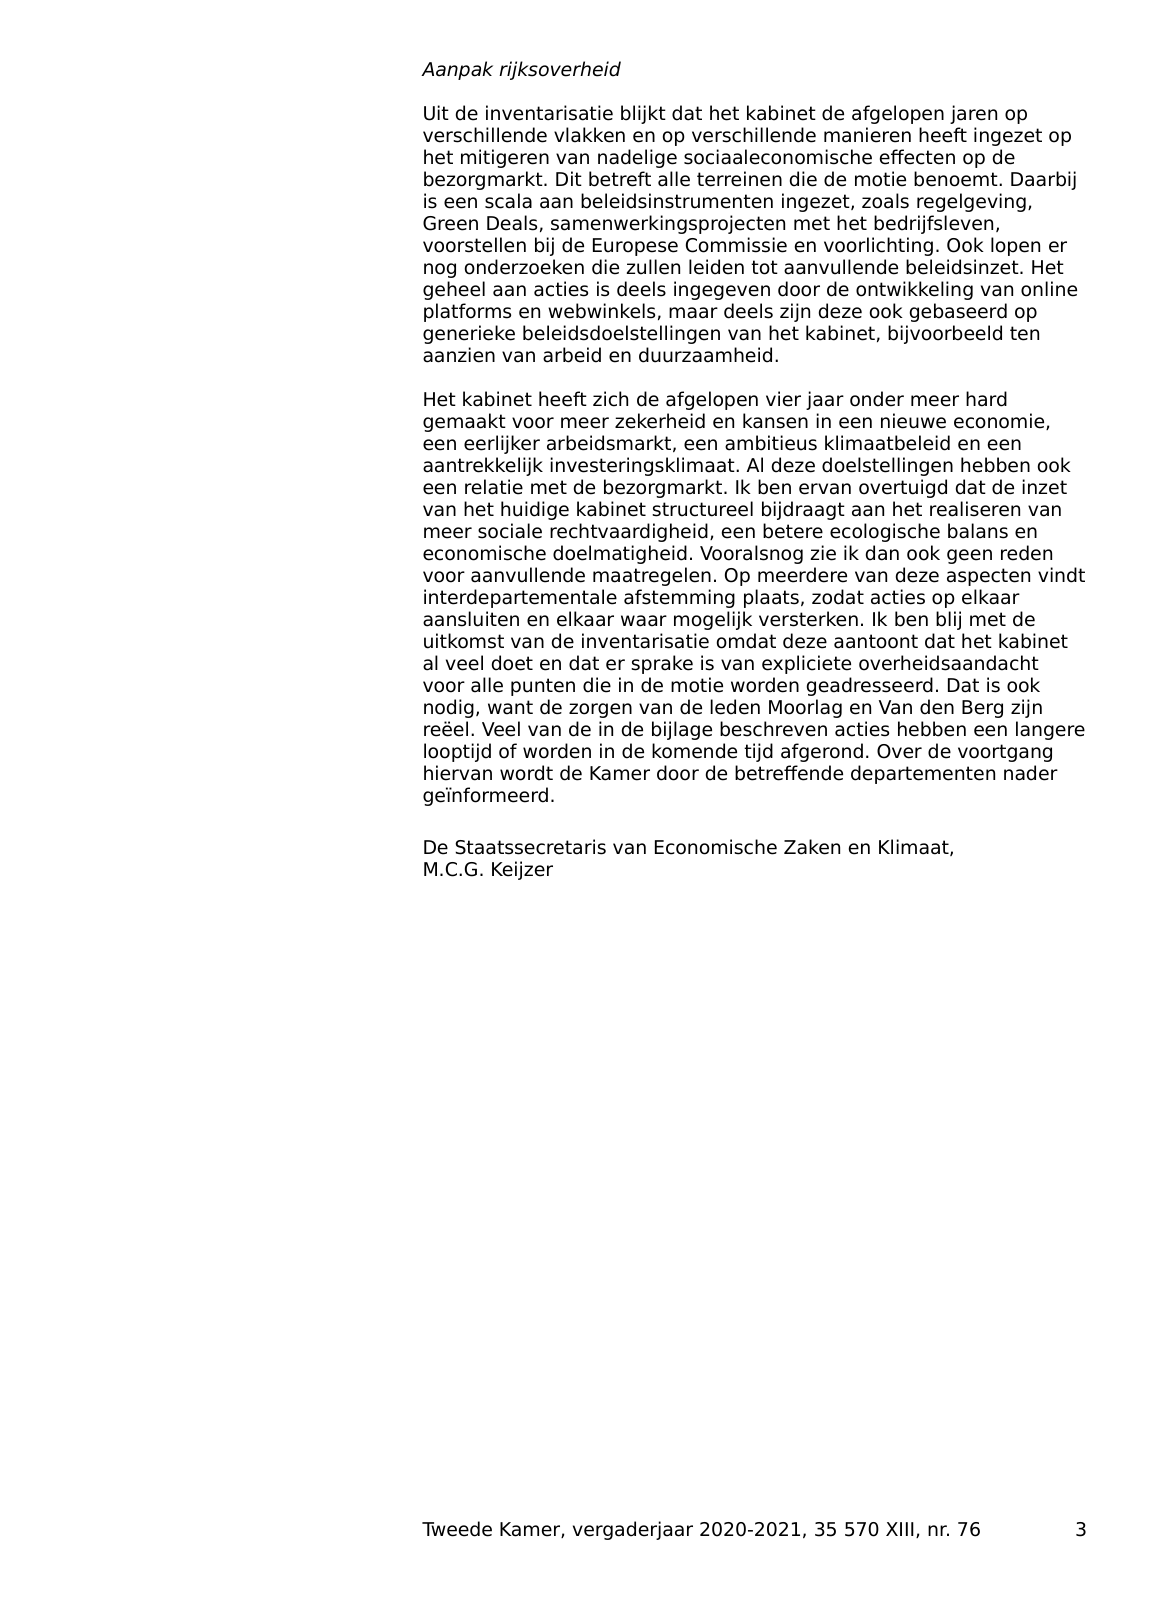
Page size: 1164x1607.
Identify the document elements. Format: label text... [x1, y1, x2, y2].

text De Staatssecretaris van Economische Zaken en Klimaat, M.C.G. Keijzer [422, 837, 1087, 881]
text Uit de inventarisatie blijkt dat het kabinet de afgelopen jaren op verschillende vlakken en op verschillende manieren heeft ingezet op het mitigeren van nadelige sociaaleconomische effecten op de bezorgmarkt. Dit betreft alle terreinen die de motie benoemt. Daarbij is een scala aan beleidsinstrumenten ingezet, zoals regelgeving, Green Deals, samenwerkingsprojecten met het bedrijfsleven, voorstellen bij de Europese Commissie en voorlichting. Ook lopen er nog onderzoeken die zullen leiden tot aanvullende beleidsinzet. Het geheel aan acties is deels ingegeven door de ontwikkeling van online platforms en webwinkels, maar deels zijn deze ook gebaseerd op generieke beleidsdoelstellingen van het kabinet, bijvoorbeeld ten aanzien van arbeid en duurzaamheid. [422, 103, 1087, 367]
subtitle Aanpak rijksoverheid [422, 59, 1087, 81]
text Het kabinet heeft zich de afgelopen vier jaar onder meer hard gemaakt voor meer zekerheid en kansen in een nieuwe economie, een eerlijker arbeidsmarkt, een ambitieus klimaatbeleid en een aantrekkelijk investeringsklimaat. Al deze doelstellingen hebben ook een relatie met de bezorgmarkt. Ik ben ervan overtuigd dat de inzet van het huidige kabinet structureel bijdraagt aan het realiseren van meer sociale rechtvaardigheid, een betere ecologische balans en economische doelmatigheid. Vooralsnog zie ik dan ook geen reden voor aanvullende maatregelen. Op meerdere van deze aspecten vindt interdepartementale afstemming plaats, zodat acties op elkaar aansluiten en elkaar waar mogelijk versterken. Ik ben blij met de uitkomst van de inventarisatie omdat deze aantoont dat het kabinet al veel doet en dat er sprake is van expliciete overheidsaandacht voor alle punten die in de motie worden geadresseerd. Dat is ook nodig, want de zorgen van de leden Moorlag en Van den Berg zijn reëel. Veel van de in de bijlage beschreven acties hebben een langere looptijd of worden in de komende tijd afgerond. Over de voortgang hiervan wordt de Kamer door de betreffende departementen nader geïnformeerd. [422, 389, 1087, 807]
